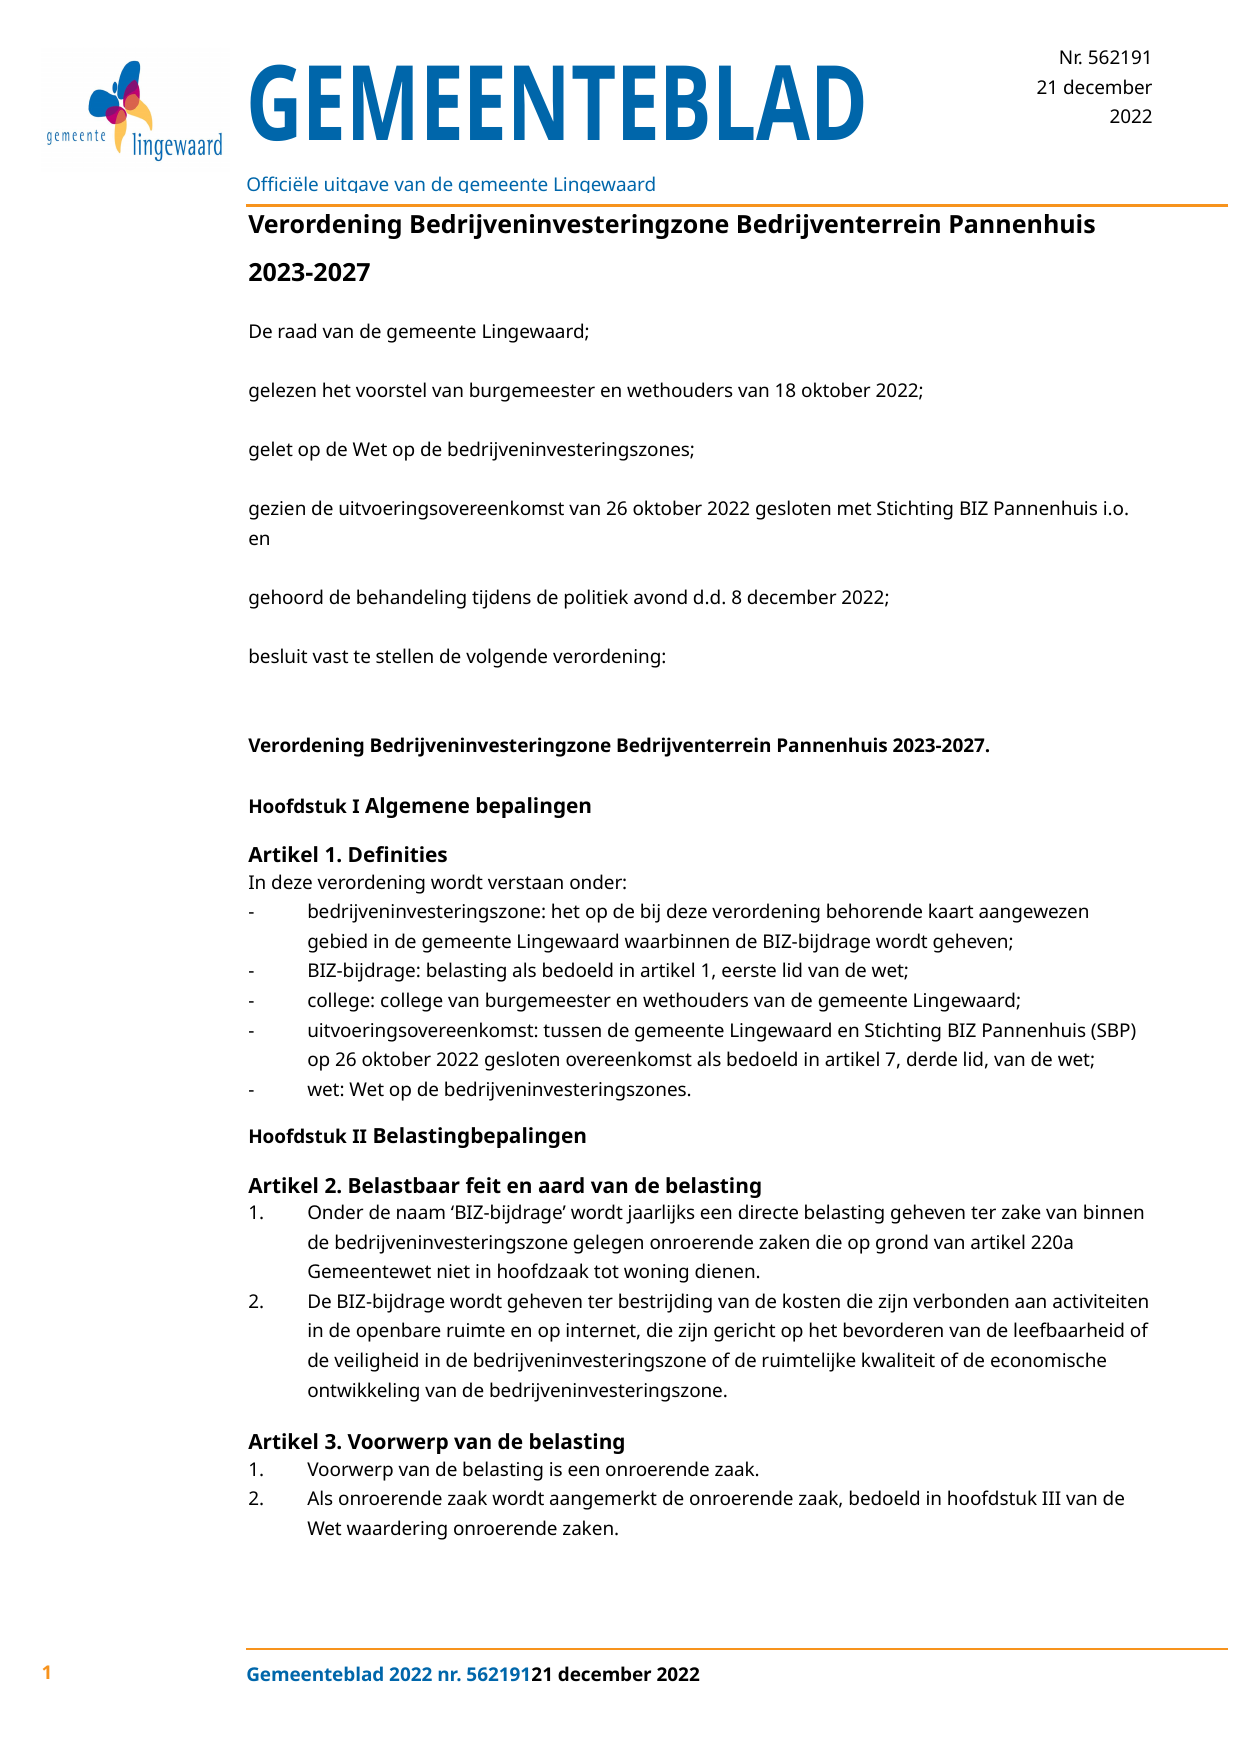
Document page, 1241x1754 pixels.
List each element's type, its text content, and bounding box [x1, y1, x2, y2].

list Voorwerp van de belasting is een onroerende zaak. [248, 1456, 1152, 1481]
text Hoofdstuk I Algemene bepalingen [248, 791, 1152, 820]
text gezien de uitvoeringsovereenkomst van 26 oktober 2022 gesloten met Stichting BIZ Pannenhuis i.o. en [248, 495, 1152, 551]
text besluit vast te stellen de volgende verordening: [248, 643, 1152, 669]
text Artikel 2. Belastbaar feit en aard van de belasting [248, 1171, 1152, 1199]
text gelet op de Wet op de bedrijveninvesteringszones; [248, 436, 1152, 462]
text De raad van de gemeente Lingewaard; [248, 318, 1152, 344]
list uitvoeringsovereenkomst: tussen de gemeente Lingewaard en Stichting BIZ Pannenhuis (SBP) op 26 oktober 2022 gesloten overeenkomst als bedoeld in artikel 7, derde lid, van de wet; [248, 1017, 1152, 1072]
list college: college van burgemeester en wethouders van de gemeente Lingewaard; [248, 987, 1152, 1013]
text Hoofdstuk II Belastingbepalingen [248, 1122, 1152, 1150]
text Artikel 3. Voorwerp van de belasting [248, 1427, 1152, 1456]
list Als onroerende zaak wordt aangemerkt de onroerende zaak, bedoeld in hoofdstuk III van de Wet waardering onroerende zaken. [248, 1485, 1152, 1541]
text gelezen het voorstel van burgemeester en wethouders van 18 oktober 2022; [248, 377, 1152, 403]
text gehoord de behandeling tijdens de politiek avond d.d. 8 december 2022; [248, 584, 1152, 610]
text Verordening Bedrijveninvesteringzone Bedrijventerrein Pannenhuis 2023-2027 [248, 207, 1152, 288]
text Artikel 1. Definities [248, 841, 1152, 869]
list BIZ-bijdrage: belasting als bedoeld in artikel 1, eerste lid van de wet; [248, 958, 1152, 983]
list De BIZ-bijdrage wordt geheven ter bestrijding van de kosten die zijn verbonden aan activiteiten in de openbare ruimte en op internet, die zijn gericht op het bevorderen van de leefbaarheid of de veiligheid in de bedrijveninvesteringszone of de ruimtelijke kwaliteit of de economische ontwikkeling van de bedrijveninvesteringszone. [248, 1288, 1152, 1403]
text In deze verordening wordt verstaan onder: [248, 869, 1152, 895]
list Onder de naam ‘BIZ-bijdrage’ wordt jaarlijks een directe belasting geheven ter zake van binnen de bedrijveninvesteringszone gelegen onroerende zaken die op grond van artikel 220a Gemeentewet niet in hoofdzaak tot woning dienen. [248, 1199, 1152, 1284]
list bedrijveninvesteringszone: het op de bij deze verordening behorende kaart aangewezen gebied in de gemeente Lingewaard waarbinnen de BIZ-bijdrage wordt geheven; [248, 898, 1152, 954]
picture [41, 47, 231, 172]
text Verordening Bedrijveninvesteringzone Bedrijventerrein Pannenhuis 2023-2027. [248, 732, 1152, 758]
list wet: Wet op de bedrijveninvesteringszones. [248, 1076, 1152, 1102]
